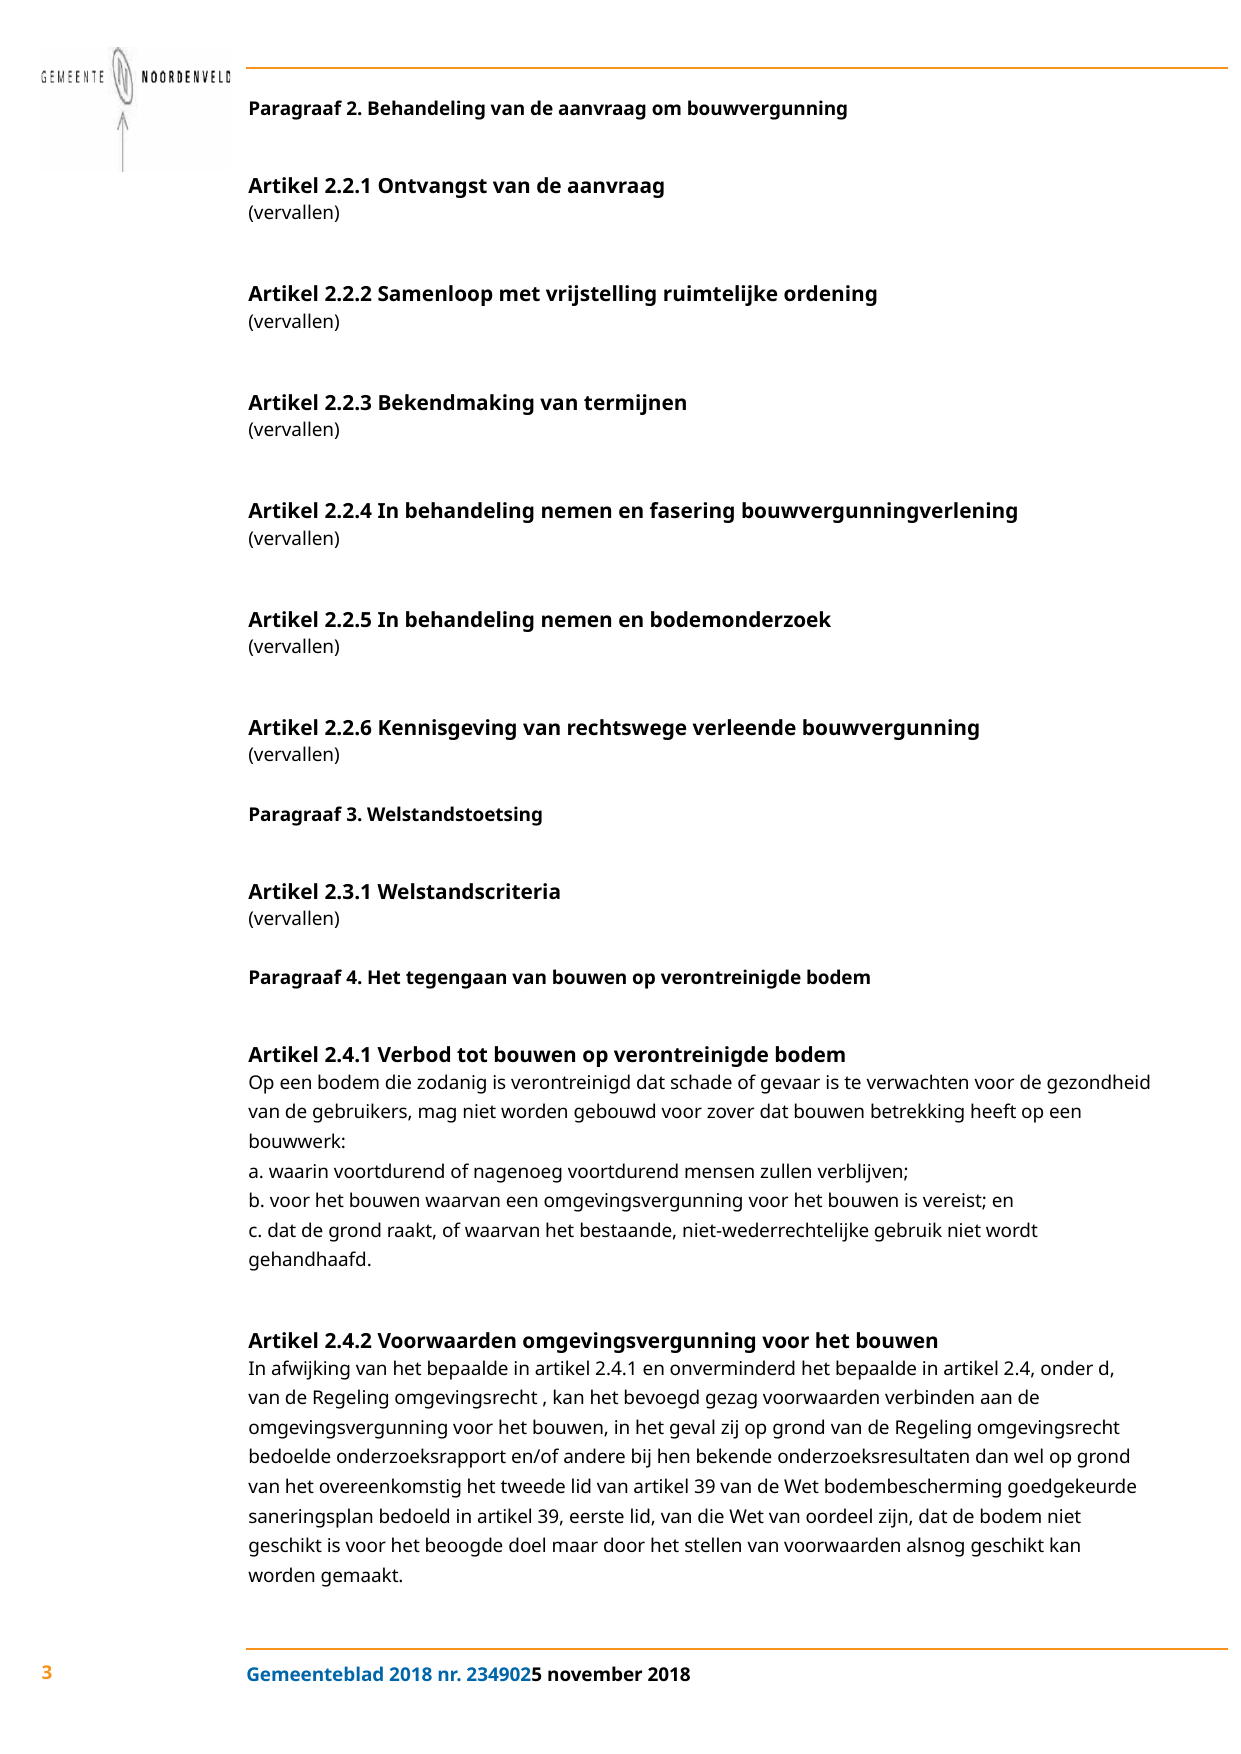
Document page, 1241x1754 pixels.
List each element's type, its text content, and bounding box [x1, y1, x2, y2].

text (vervallen) [248, 199, 1152, 225]
text c. dat de grond raakt, of waarvan het bestaande, niet-wederrechtelijke gebruik niet wordt gehandhaafd. [248, 1217, 1152, 1272]
text Artikel 2.4.2 Voorwaarden omgevingsvergunning voor het bouwen [248, 1327, 1152, 1355]
text b. voor het bouwen waarvan een omgevingsvergunning voor het bouwen is vereist; en [248, 1187, 1152, 1213]
text Op een bodem die zodanig is verontreinigd dat schade of gevaar is te verwachten voor de gezondheid van de gebruikers, mag niet worden gebouwd voor zover dat bouwen betrekking heeft op een bouwwerk: [248, 1069, 1152, 1154]
text In afwijking van het bepaalde in artikel 2.4.1 en onverminderd het bepaalde in artikel 2.4, onder d, van de Regeling omgevingsrecht , kan het bevoegd gezag voorwaarden verbinden aan de omgevingsvergunning voor het bouwen, in het geval zij op grond van de Regeling omgevingsrecht bedoelde onderzoeksrapport en/of andere bij hen bekende onderzoeksresultaten dan wel op grond van het overeenkomstig het tweede lid van artikel 39 van de Wet bodembescherming goedgekeurde saneringsplan bedoeld in artikel 39, eerste lid, van die Wet van oordeel zijn, dat de bodem niet geschikt is voor het beoogde doel maar door het stellen van voorwaarden alsnog geschikt kan worden gemaakt. [248, 1355, 1152, 1588]
text Artikel 2.4.1 Verbod tot bouwen op verontreinigde bodem [248, 1041, 1152, 1069]
text (vervallen) [248, 742, 1152, 767]
text Artikel 2.2.6 Kennisgeving van rechtswege verleende bouwvergunning [248, 713, 1152, 742]
text a. waarin voortdurend of nagenoeg voortdurend mensen zullen verblijven; [248, 1158, 1152, 1183]
text (vervallen) [248, 416, 1152, 442]
text Artikel 2.2.1 Ontvangst van de aanvraag [248, 171, 1152, 199]
text (vervallen) [248, 905, 1152, 931]
text Artikel 2.3.1 Welstandscriteria [248, 877, 1152, 905]
text Paragraaf 4. Het tegengaan van bouwen op verontreinigde bodem [248, 964, 1152, 990]
text Artikel 2.2.2 Samenloop met vrijstelling ruimtelijke ordening [248, 279, 1152, 308]
text Artikel 2.2.3 Bekendmaking van termijnen [248, 388, 1152, 416]
text Paragraaf 2. Behandeling van de aanvraag om bouwvergunning [248, 95, 1152, 121]
text (vervallen) [248, 525, 1152, 550]
text Artikel 2.2.5 In behandeling nemen en bodemonderzoek [248, 605, 1152, 633]
text Artikel 2.2.4 In behandeling nemen en fasering bouwvergunningverlening [248, 496, 1152, 525]
text (vervallen) [248, 633, 1152, 659]
text (vervallen) [248, 308, 1152, 333]
text Paragraaf 3. Welstandstoetsing [248, 801, 1152, 826]
picture [41, 47, 231, 172]
